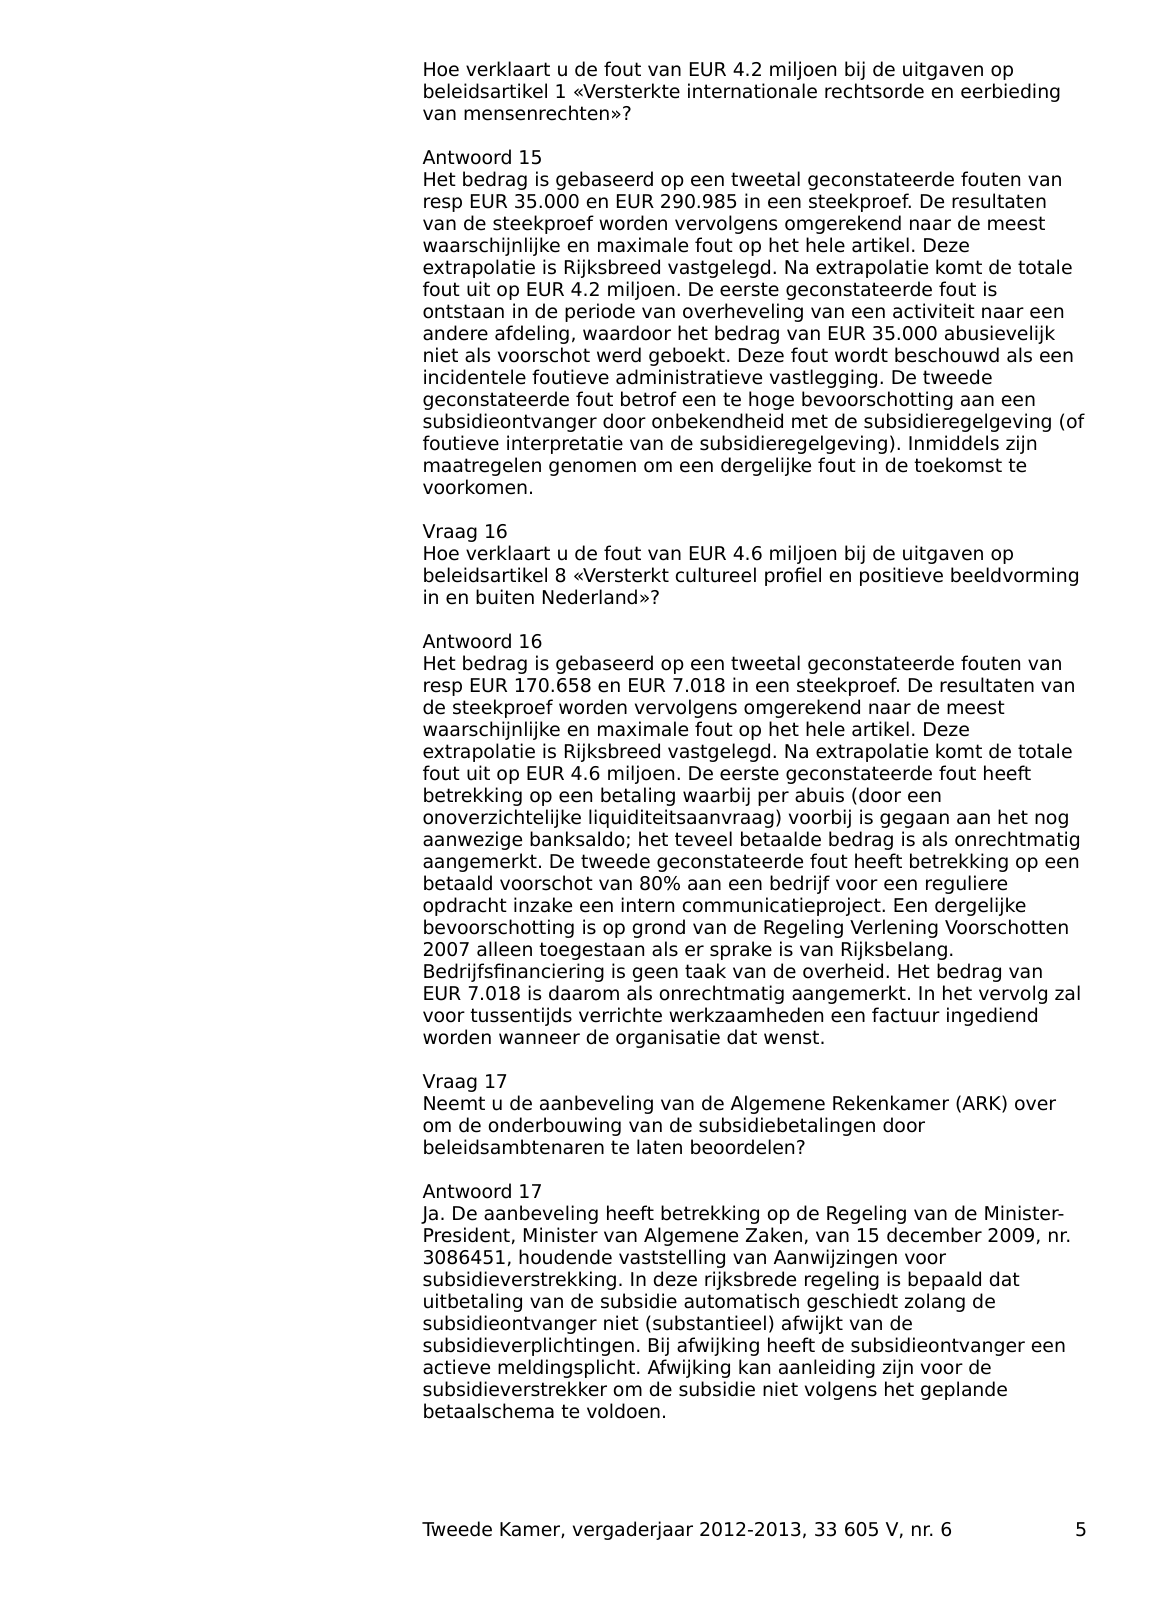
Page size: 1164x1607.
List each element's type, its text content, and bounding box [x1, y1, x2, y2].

text Antwoord 15 [422, 147, 1087, 169]
text Het bedrag is gebaseerd op een tweetal geconstateerde fouten van resp EUR 170.658 en EUR 7.018 in een steekproef. De resultaten van de steekproef worden vervolgens omgerekend naar de meest waarschijnlijke en maximale fout op het hele artikel. Deze extrapolatie is Rijksbreed vastgelegd. Na extrapolatie komt de totale fout uit op EUR 4.6 miljoen. De eerste geconstateerde fout heeft betrekking op een betaling waarbij per abuis (door een onoverzichtelijke liquiditeitsaanvraag) voorbij is gegaan aan het nog aanwezige banksaldo; het teveel betaalde bedrag is als onrechtmatig aangemerkt. De tweede geconstateerde fout heeft betrekking op een betaald voorschot van 80% aan een bedrijf voor een reguliere opdracht inzake een intern communicatieproject. Een dergelijke bevoorschotting is op grond van de Regeling Verlening Voorschotten 2007 alleen toegestaan als er sprake is van Rijksbelang. Bedrijfsfinanciering is geen taak van de overheid. Het bedrag van EUR 7.018 is daarom als onrechtmatig aangemerkt. In het vervolg zal voor tussentijds verrichte werkzaamheden een factuur ingediend worden wanneer de organisatie dat wenst. [422, 653, 1087, 1049]
text Hoe verklaart u de fout van EUR 4.6 miljoen bij de uitgaven op beleidsartikel 8 «Versterkt cultureel profiel en positieve beeldvorming in en buiten Nederland»? [422, 543, 1087, 609]
text Antwoord 17 [422, 1181, 1087, 1203]
text Ja. De aanbeveling heeft betrekking op de Regeling van de Minister-President, Minister van Algemene Zaken, van 15 december 2009, nr. 3086451, houdende vaststelling van Aanwijzingen voor subsidieverstrekking. In deze rijksbrede regeling is bepaald dat uitbetaling van de subsidie automatisch geschiedt zolang de subsidieontvanger niet (substantieel) afwijkt van de subsidieverplichtingen. Bij afwijking heeft de subsidieontvanger een actieve meldingsplicht. Afwijking kan aanleiding zijn voor de subsidieverstrekker om de subsidie niet volgens het geplande betaalschema te voldoen. [422, 1203, 1087, 1423]
text Vraag 16 [422, 521, 1087, 543]
text Vraag 17 [422, 1071, 1087, 1093]
text Hoe verklaart u de fout van EUR 4.2 miljoen bij de uitgaven op beleidsartikel 1 «Versterkte internationale rechtsorde en eerbieding van mensenrechten»? [422, 59, 1087, 125]
text Antwoord 16 [422, 631, 1087, 653]
text Neemt u de aanbeveling van de Algemene Rekenkamer (ARK) over om de onderbouwing van de subsidiebetalingen door beleidsambtenaren te laten beoordelen? [422, 1093, 1087, 1159]
text Het bedrag is gebaseerd op een tweetal geconstateerde fouten van resp EUR 35.000 en EUR 290.985 in een steekproef. De resultaten van de steekproef worden vervolgens omgerekend naar de meest waarschijnlijke en maximale fout op het hele artikel. Deze extrapolatie is Rijksbreed vastgelegd. Na extrapolatie komt de totale fout uit op EUR 4.2 miljoen. De eerste geconstateerde fout is ontstaan in de periode van overheveling van een activiteit naar een andere afdeling, waardoor het bedrag van EUR 35.000 abusievelijk niet als voorschot werd geboekt. Deze fout wordt beschouwd als een incidentele foutieve administratieve vastlegging. De tweede geconstateerde fout betrof een te hoge bevoorschotting aan een subsidieontvanger door onbekendheid met de subsidieregelgeving (of foutieve interpretatie van de subsidieregelgeving). Inmiddels zijn maatregelen genomen om een dergelijke fout in de toekomst te voorkomen. [422, 169, 1087, 499]
